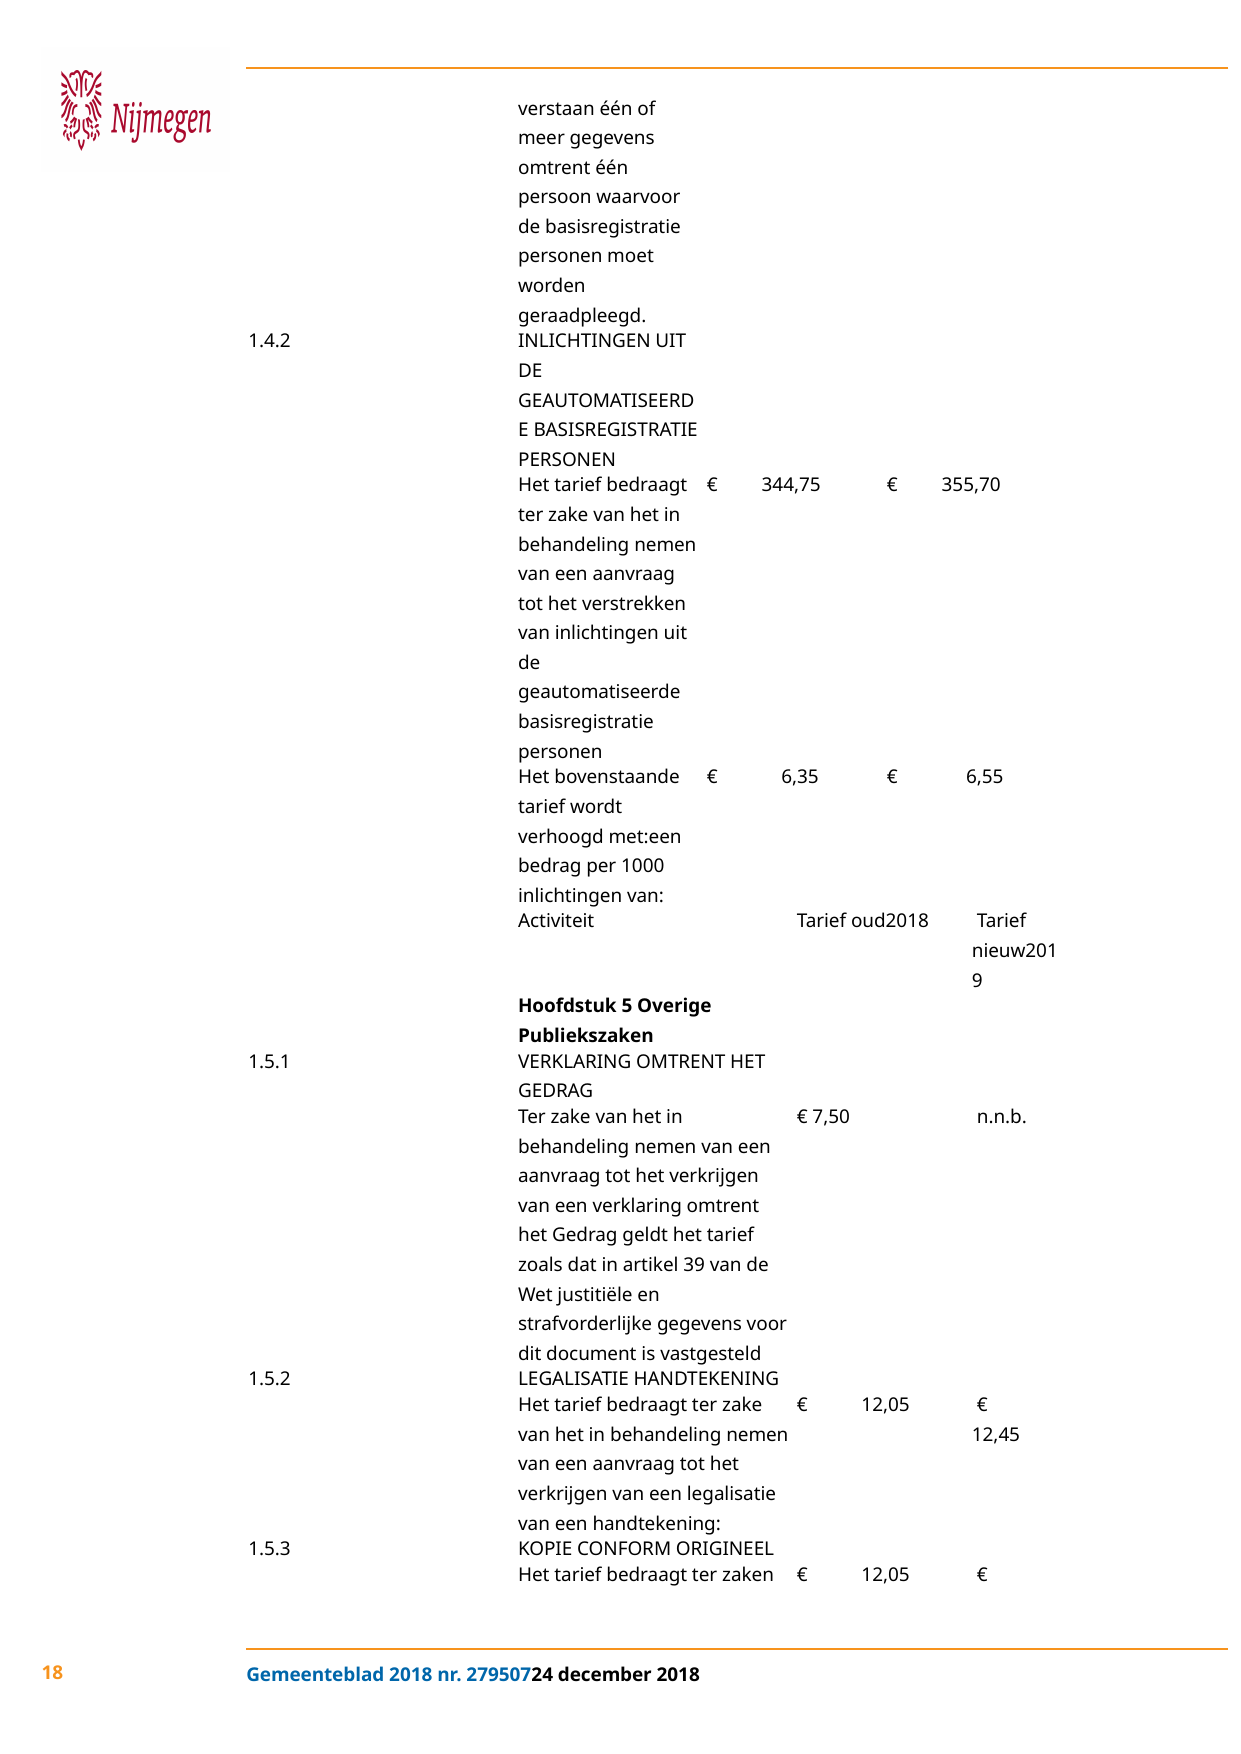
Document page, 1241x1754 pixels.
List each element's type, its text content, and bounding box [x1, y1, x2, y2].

table_cell [792, 993, 972, 1048]
table_cell [338, 1391, 428, 1535]
table_cell [248, 1561, 338, 1587]
picture [41, 47, 231, 172]
table_cell Het tarief bedraagt ter zake van het in behandeling nemen van een aanvraag tot het verkrijgen van een legalisatie van een handtekening: [518, 1391, 792, 1535]
table_cell 1.5.3 [248, 1535, 338, 1561]
table_cell [882, 95, 1152, 328]
table_cell [882, 328, 1152, 472]
table_cell Activiteit [518, 908, 792, 993]
table_cell [338, 908, 428, 993]
table_cell [248, 764, 338, 908]
table_cell € 355,70 [882, 472, 1152, 764]
table_cell [428, 1535, 518, 1561]
table_cell € 12,05 [792, 1561, 972, 1587]
table_cell [338, 472, 428, 764]
table_cell Het bovenstaande tarief wordt verhoogd met:een bedrag per 1000 inlichtingen van: [518, 764, 702, 908]
table_cell INLICHTINGEN UIT DE GEAUTOMATISEERDE BASISREGISTRATIE PERSONEN [518, 328, 702, 472]
table_cell [338, 328, 428, 472]
table_cell [338, 1535, 428, 1561]
table_cell Hoofdstuk 5 Overige Publiekszaken [518, 993, 792, 1048]
table_cell KOPIE CONFORM ORIGINEEL [518, 1535, 792, 1561]
table_cell € 12,05 [792, 1391, 972, 1535]
table_cell LEGALISATIE HANDTEKENING [518, 1366, 792, 1391]
table_cell [248, 993, 338, 1048]
table_cell [338, 95, 428, 328]
table_cell [702, 95, 882, 328]
table_cell 1.5.2 [248, 1366, 338, 1391]
table_cell [248, 472, 338, 764]
table_cell [702, 328, 882, 472]
table_cell [972, 1366, 1062, 1391]
table_cell [428, 1391, 518, 1535]
table_cell Het tarief bedraagt ter zaken [518, 1561, 792, 1587]
table_cell € [972, 1561, 1062, 1587]
table_cell [248, 95, 338, 328]
table_cell [338, 993, 428, 1048]
table_cell [972, 993, 1062, 1048]
table_cell Het tarief bedraagt ter zake van het in behandeling nemen van een aanvraag tot het verstrekken van inlichtingen uit de geautomatiseerde basisregistratie personen [518, 472, 702, 764]
table_cell [972, 1535, 1062, 1561]
table_cell 1.4.2 [248, 328, 338, 472]
table_cell € 6,55 [882, 764, 1152, 908]
table_cell Ter zake van het in behandeling nemen van een aanvraag tot het verkrijgen van een verklaring omtrent het Gedrag geldt het tarief zoals dat in artikel 39 van de Wet justitiële en strafvorderlijke gegevens voor dit document is vastgesteld [518, 1103, 792, 1366]
table_cell [428, 95, 518, 328]
table_cell [338, 1048, 428, 1103]
table_cell [428, 1561, 518, 1587]
table_cell [248, 1391, 338, 1535]
table_cell VERKLARING OMTRENT HET GEDRAG [518, 1048, 792, 1103]
table_cell [428, 472, 518, 764]
table_cell Tarief oud2018 [792, 908, 972, 993]
table_cell [428, 1103, 518, 1366]
table_cell Tarief nieuw2019 [972, 908, 1062, 993]
table_cell € 12,45 [972, 1391, 1062, 1535]
table_cell n.n.b. [972, 1103, 1062, 1366]
table_cell [972, 1048, 1062, 1103]
table_cell [428, 908, 518, 993]
table_cell € 344,75 [702, 472, 882, 764]
table_cell [792, 1366, 972, 1391]
table_cell € 6,35 [702, 764, 882, 908]
table_cell [428, 1366, 518, 1391]
table_cell [428, 993, 518, 1048]
table_cell [792, 1535, 972, 1561]
table_cell [428, 1048, 518, 1103]
table_cell [338, 1366, 428, 1391]
table_cell [428, 764, 518, 908]
table_cell [248, 1103, 338, 1366]
table_cell [338, 1103, 428, 1366]
table_cell [792, 1048, 972, 1103]
table_cell € 7,50 [792, 1103, 972, 1366]
table_cell [248, 908, 338, 993]
table_cell [338, 1561, 428, 1587]
table_cell [428, 328, 518, 472]
table_cell verstaan één of meer gegevens omtrent één persoon waarvoor de basisregistratie personen moet worden geraadpleegd. [518, 95, 702, 328]
table_cell [338, 764, 428, 908]
table_cell 1.5.1 [248, 1048, 338, 1103]
